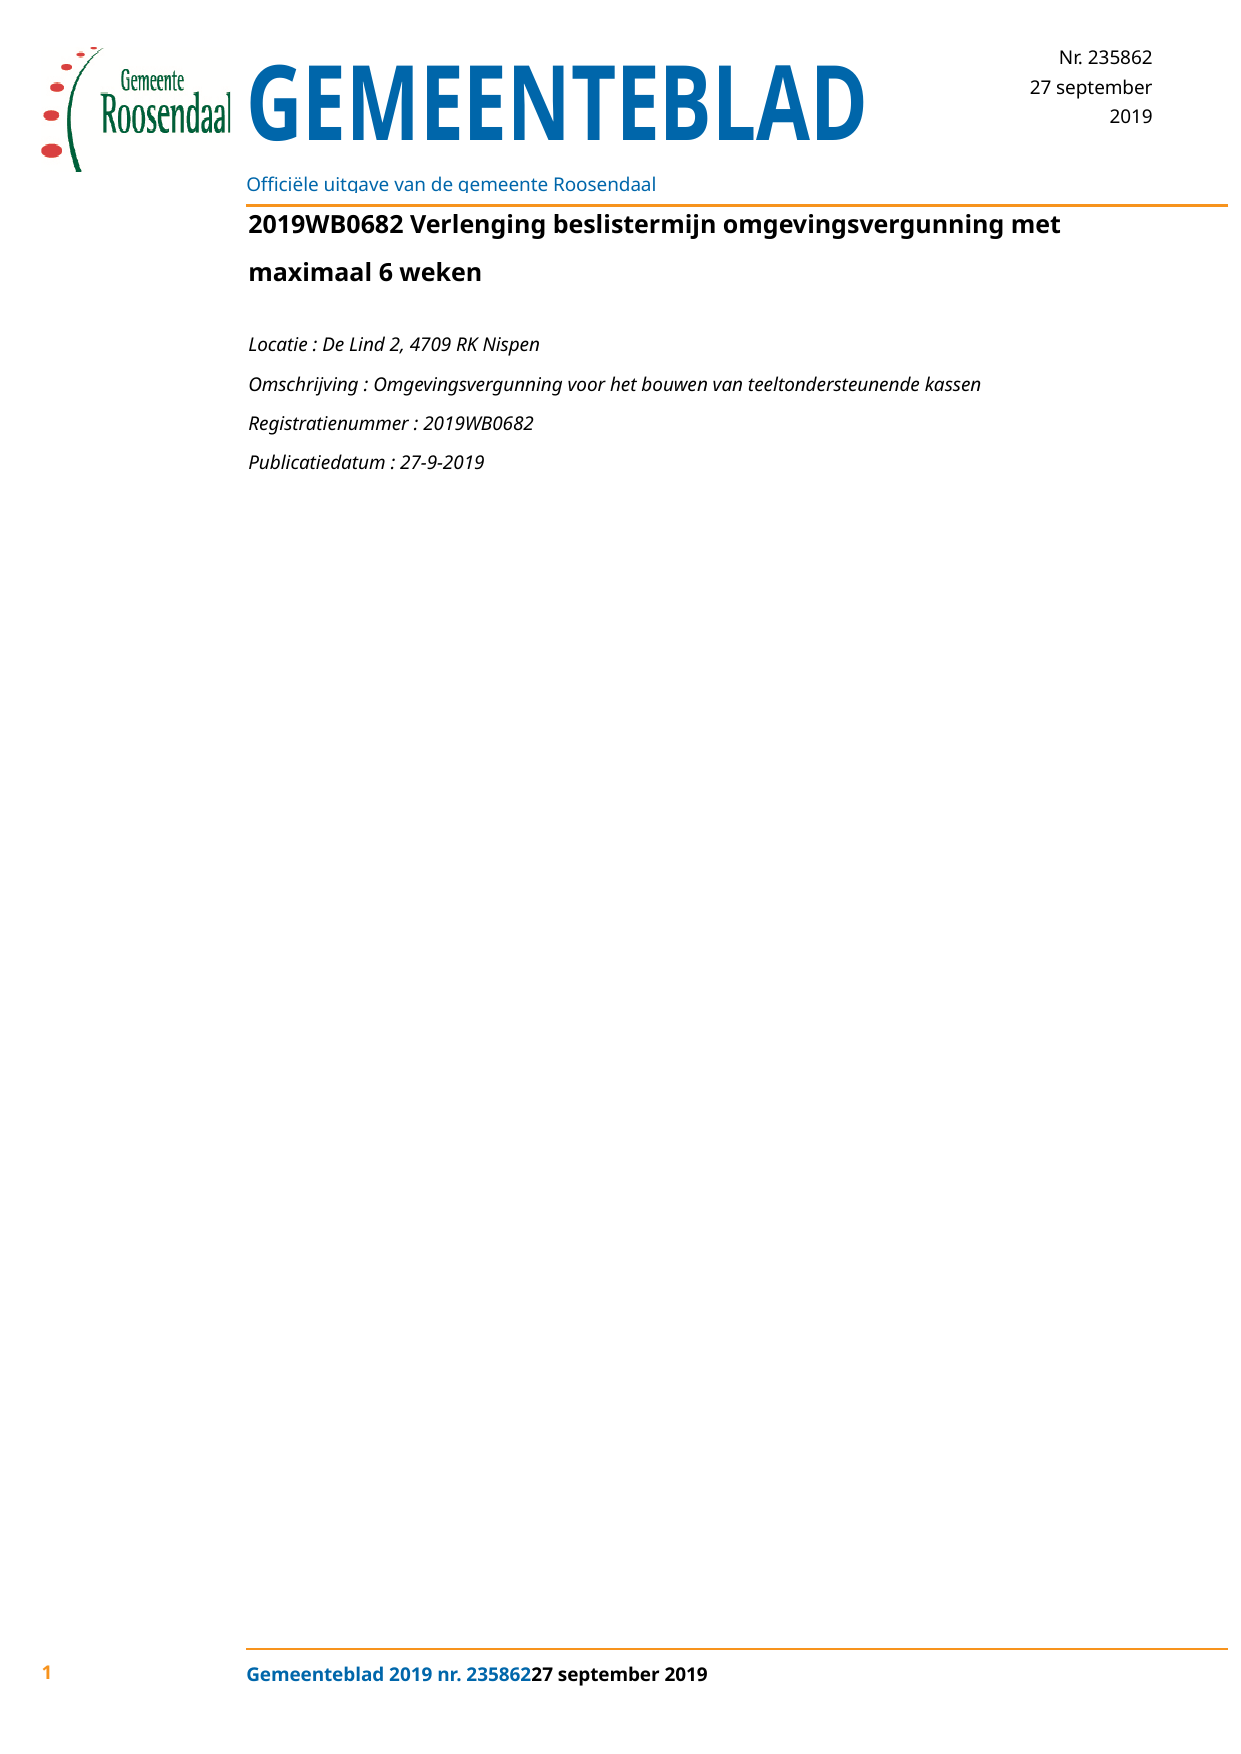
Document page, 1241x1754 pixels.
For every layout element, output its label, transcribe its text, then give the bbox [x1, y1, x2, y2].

text 2019WB0682 Verlenging beslistermijn omgevingsvergunning met maximaal 6 weken [248, 207, 1152, 288]
text Omschrijving : Omgevingsvergunning voor het bouwen van teeltondersteunende kassen [248, 371, 1152, 396]
picture [41, 47, 231, 172]
text Publicatiedatum : 27-9-2019 [248, 449, 1152, 475]
text Registratienummer : 2019WB0682 [248, 410, 1152, 436]
text Locatie : De Lind 2, 4709 RK Nispen [248, 331, 1152, 357]
